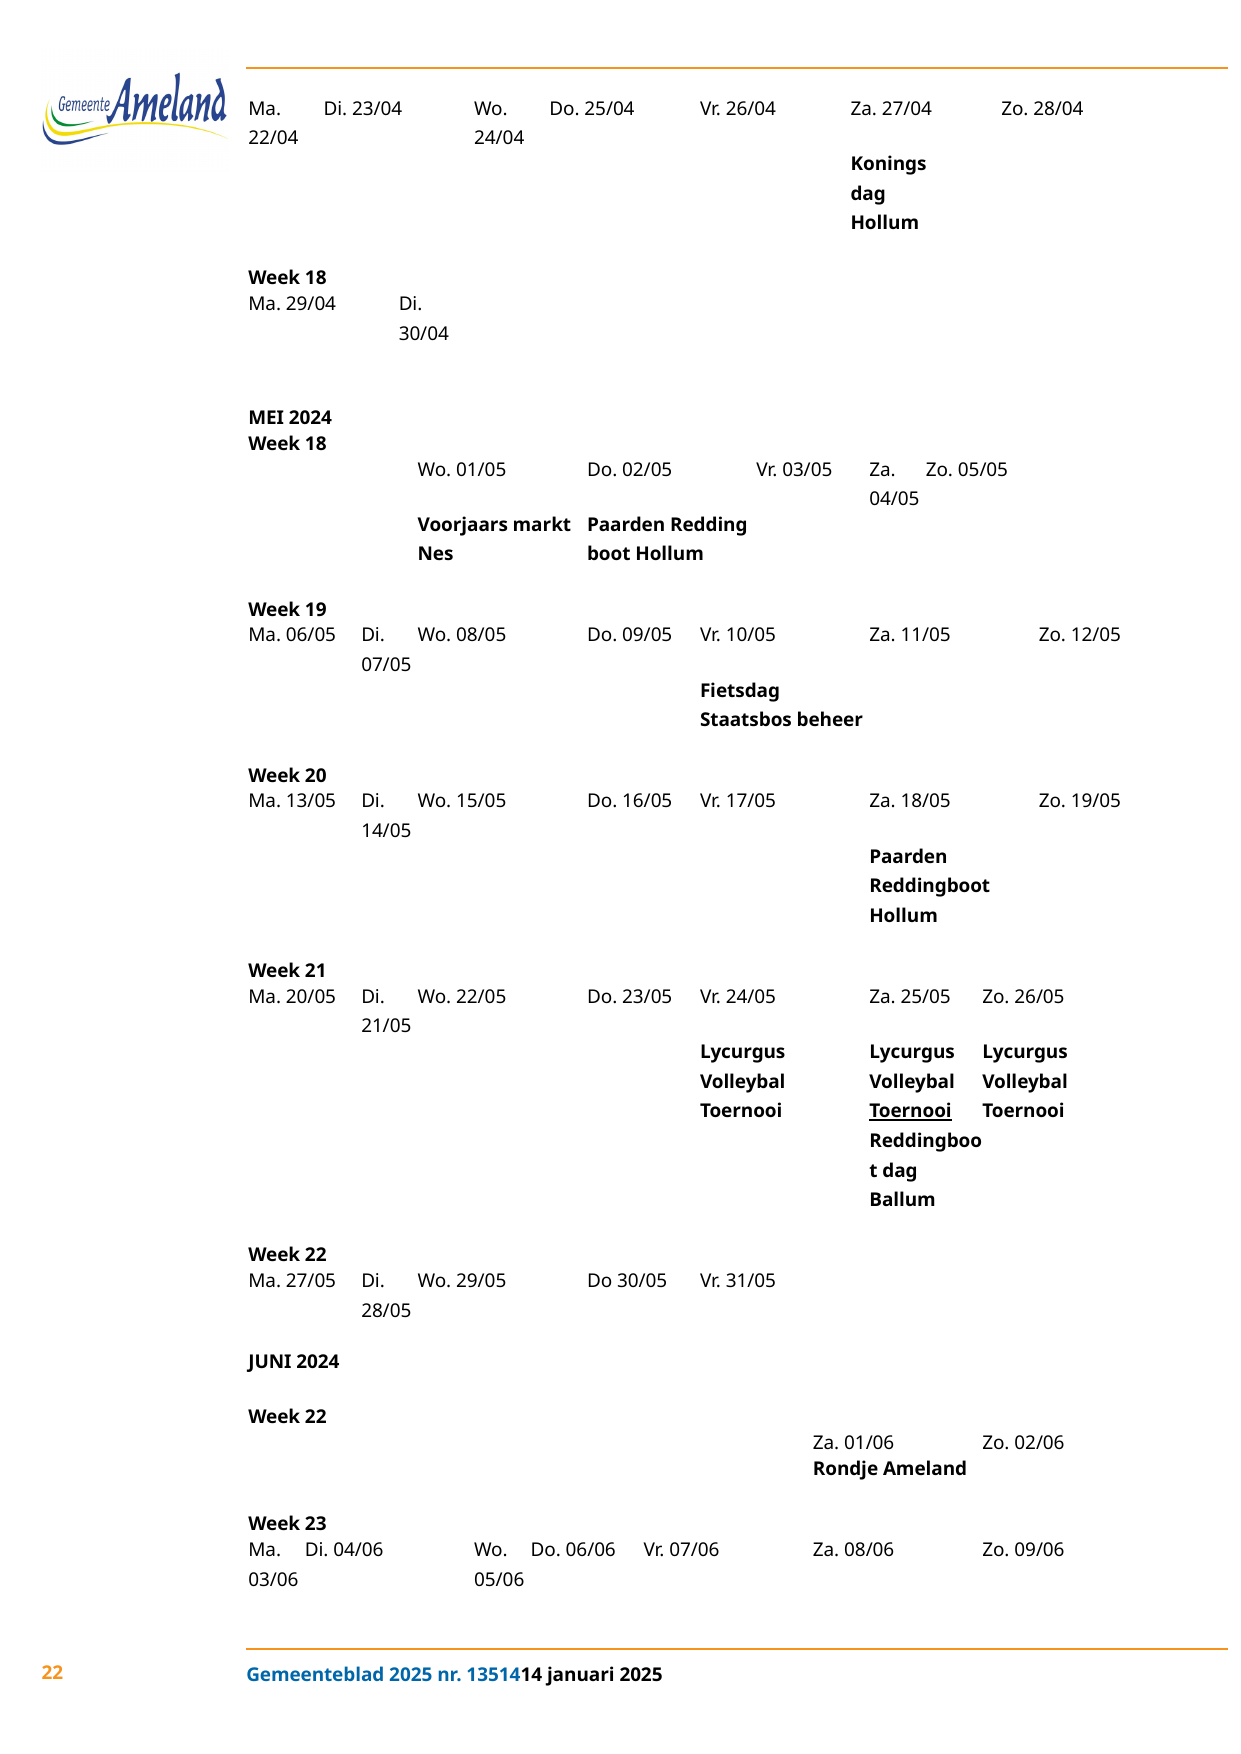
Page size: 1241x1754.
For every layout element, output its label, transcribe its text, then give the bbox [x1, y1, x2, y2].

table_cell [869, 1268, 982, 1323]
table_cell Wo. 24/04 [474, 95, 549, 150]
table_cell Do. 25/04 [549, 95, 700, 150]
table_cell Di. 21/05 [361, 983, 417, 1038]
table_cell [1039, 677, 1152, 732]
table_cell Rondje Ameland [813, 1455, 982, 1481]
table_cell Voorjaars markt Nes [418, 511, 587, 566]
table_cell [756, 511, 869, 566]
table_cell [587, 1323, 700, 1348]
table_cell [775, 290, 926, 346]
table_cell Ma. 22/04 [248, 95, 323, 150]
table_cell Vr. 17/05 [700, 788, 869, 843]
table_cell [399, 346, 474, 371]
table_cell Lycurgus Volleybal Toernooi [700, 1039, 869, 1212]
table_cell Za. 11/05 [869, 622, 1038, 677]
table_cell [418, 1430, 530, 1455]
table_cell [926, 511, 1152, 566]
table_cell [474, 150, 549, 235]
table_cell Ma. 03/06 [248, 1536, 304, 1592]
table_cell [248, 1430, 304, 1455]
table_cell Za. 01/06 [813, 1430, 982, 1455]
table_cell [248, 677, 361, 732]
table_cell Do. 09/05 [587, 622, 700, 677]
table_cell [248, 843, 361, 928]
table_cell Ma. 06/05 [248, 622, 361, 677]
table_cell Zo. 05/05 [926, 456, 1152, 511]
table_cell Di. 14/05 [361, 788, 417, 843]
table_cell [926, 346, 1076, 371]
table_cell [361, 511, 417, 566]
table_cell Di. 23/04 [323, 95, 474, 150]
table_cell Di. 04/06 [305, 1536, 474, 1592]
table_cell [869, 1323, 982, 1348]
table_cell [418, 1039, 587, 1212]
table_cell Do. 06/06 [530, 1536, 643, 1592]
table_cell Wo. 08/05 [418, 622, 587, 677]
table_cell Za. 08/06 [813, 1536, 982, 1592]
table_cell Vr. 31/05 [700, 1268, 869, 1323]
table_cell [361, 843, 417, 928]
table_cell Do. 23/05 [587, 983, 700, 1038]
table_cell [1076, 290, 1152, 346]
table_cell Week 21 [248, 928, 1152, 983]
table_cell Wo. 29/05 [418, 1268, 587, 1323]
table_cell Wo. 22/05 [418, 983, 587, 1038]
table_cell [1001, 150, 1152, 235]
table_cell Do 30/05 [587, 1268, 700, 1323]
picture [41, 47, 231, 172]
table_cell Za. 18/05 [869, 788, 1038, 843]
table_cell Wo. 15/05 [418, 788, 587, 843]
table_cell Fietsdag Staatsbos beheer [700, 677, 869, 732]
table_cell Za. 04/05 [869, 456, 926, 511]
table_cell Wo. 01/05 [418, 456, 587, 511]
table_cell [361, 1039, 417, 1212]
table_cell [982, 1268, 1152, 1323]
table_cell Zo. 28/04 [1001, 95, 1152, 150]
table_cell [587, 1039, 700, 1212]
table_header MEI 2024 [248, 404, 1152, 430]
table_cell [248, 150, 323, 235]
table_cell [1039, 843, 1152, 928]
table_cell [323, 150, 474, 235]
table_cell Za. 25/05 [869, 983, 982, 1038]
table_cell Di. 30/04 [399, 290, 474, 346]
table_cell [248, 1039, 361, 1212]
table_cell [625, 346, 775, 371]
table_cell Vr. 03/05 [756, 456, 869, 511]
table_cell [361, 1323, 417, 1348]
table_cell Do. 02/05 [587, 456, 756, 511]
table_cell [587, 843, 700, 928]
table_cell Vr. 10/05 [700, 622, 869, 677]
table_cell Zo. 12/05 [1039, 622, 1152, 677]
table_cell [305, 1455, 417, 1481]
table_cell Vr. 24/05 [700, 983, 869, 1038]
table_cell [418, 677, 587, 732]
table_cell Wo. 05/06 [474, 1536, 530, 1592]
table_cell Zo. 09/06 [982, 1536, 1152, 1592]
table_cell [361, 677, 417, 732]
table_cell Di. 07/05 [361, 622, 417, 677]
table_cell [700, 150, 850, 235]
table_cell JUNI 2024 [248, 1349, 1152, 1374]
table_cell Zo. 02/06 [982, 1430, 1152, 1455]
table_cell [982, 1323, 1152, 1348]
table_cell [869, 511, 926, 566]
table_cell [982, 1455, 1152, 1481]
table_cell [305, 1430, 417, 1455]
table_cell [869, 677, 1038, 732]
table_cell [474, 290, 624, 346]
table_cell [926, 290, 1076, 346]
table_cell [248, 456, 361, 511]
table_cell [418, 1323, 587, 1348]
table_cell Week 18 [248, 235, 1152, 290]
table_cell Zo. 19/05 [1039, 788, 1152, 843]
table_cell [643, 1430, 813, 1455]
table_cell Vr. 26/04 [700, 95, 850, 150]
table_cell [248, 1455, 304, 1481]
table_cell [700, 1323, 869, 1348]
table_cell Ma. 13/05 [248, 788, 361, 843]
table_cell Week 18 [248, 430, 1152, 456]
table_cell [775, 346, 926, 371]
table_cell [530, 1455, 643, 1481]
table_cell [418, 843, 587, 928]
table_cell [361, 456, 417, 511]
table_cell Ma. 20/05 [248, 983, 361, 1038]
table_cell Zo. 26/05 [982, 983, 1152, 1038]
table_cell Vr. 07/06 [643, 1536, 813, 1592]
table_cell Konings dag Hollum [850, 150, 1001, 235]
table_cell [474, 346, 624, 371]
table_cell [248, 511, 361, 566]
table_cell Di. 28/05 [361, 1268, 417, 1323]
table_cell Za. 27/04 [850, 95, 1001, 150]
table_cell [549, 150, 700, 235]
table_cell Paarden Reddingboot Hollum [869, 843, 1038, 928]
table_cell [700, 843, 869, 928]
table_cell Lycurgus Volleybal Toernooi [982, 1039, 1152, 1212]
table_cell Week 22 [248, 1212, 1152, 1267]
table_cell Week 22 [248, 1374, 1152, 1429]
table_cell [418, 1455, 530, 1481]
table_cell Week 20 [248, 732, 1152, 788]
table_cell Ma. 27/05 [248, 1268, 361, 1323]
table_cell [248, 1323, 361, 1348]
table_cell Week 19 [248, 566, 1152, 622]
table_cell [643, 1455, 813, 1481]
table_cell [587, 677, 700, 732]
table_cell Week 23 [248, 1481, 1152, 1536]
table_cell [625, 290, 775, 346]
table_cell [530, 1430, 643, 1455]
table_cell Paarden Redding boot Hollum [587, 511, 756, 566]
table_cell Do. 16/05 [587, 788, 700, 843]
table_cell [1076, 346, 1152, 371]
table_cell [248, 346, 398, 371]
table_cell Lycurgus Volleybal Toernooi Reddingboot dag Ballum [869, 1039, 982, 1212]
table_cell Ma. 29/04 [248, 290, 398, 346]
